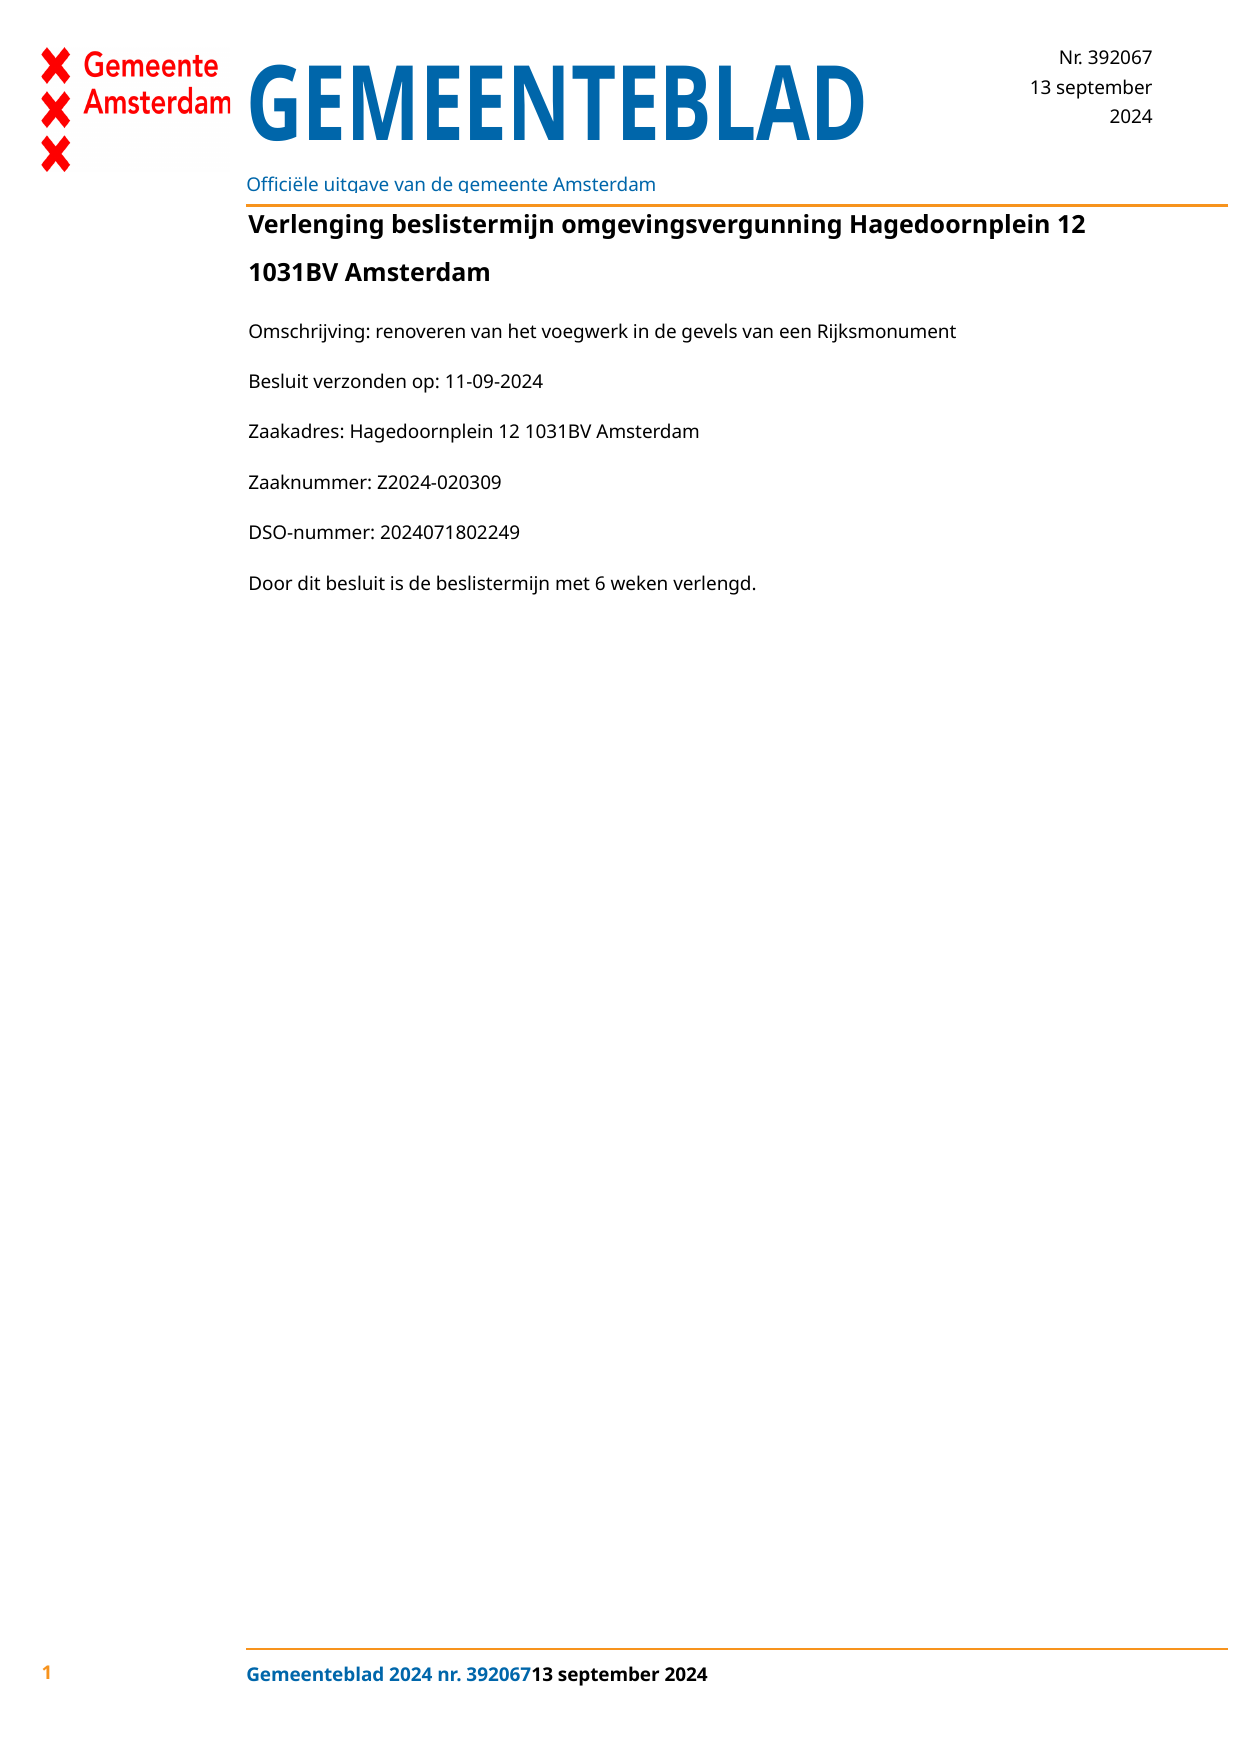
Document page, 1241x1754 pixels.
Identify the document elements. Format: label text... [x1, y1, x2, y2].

text Besluit verzonden op: 11-09-2024 [248, 368, 1152, 394]
text Zaakadres: Hagedoornplein 12 1031BV Amsterdam [248, 419, 1152, 444]
text DSO-nummer: 2024071802249 [248, 519, 1152, 545]
text Omschrijving: renoveren van het voegwerk in de gevels van een Rijksmonument [248, 318, 1152, 344]
picture [41, 47, 231, 172]
text Door dit besluit is de beslistermijn met 6 weken verlengd. [248, 570, 1152, 596]
text Zaaknummer: Z2024-020309 [248, 469, 1152, 495]
text Verlenging beslistermijn omgevingsvergunning Hagedoornplein 12 1031BV Amsterdam [248, 207, 1152, 288]
